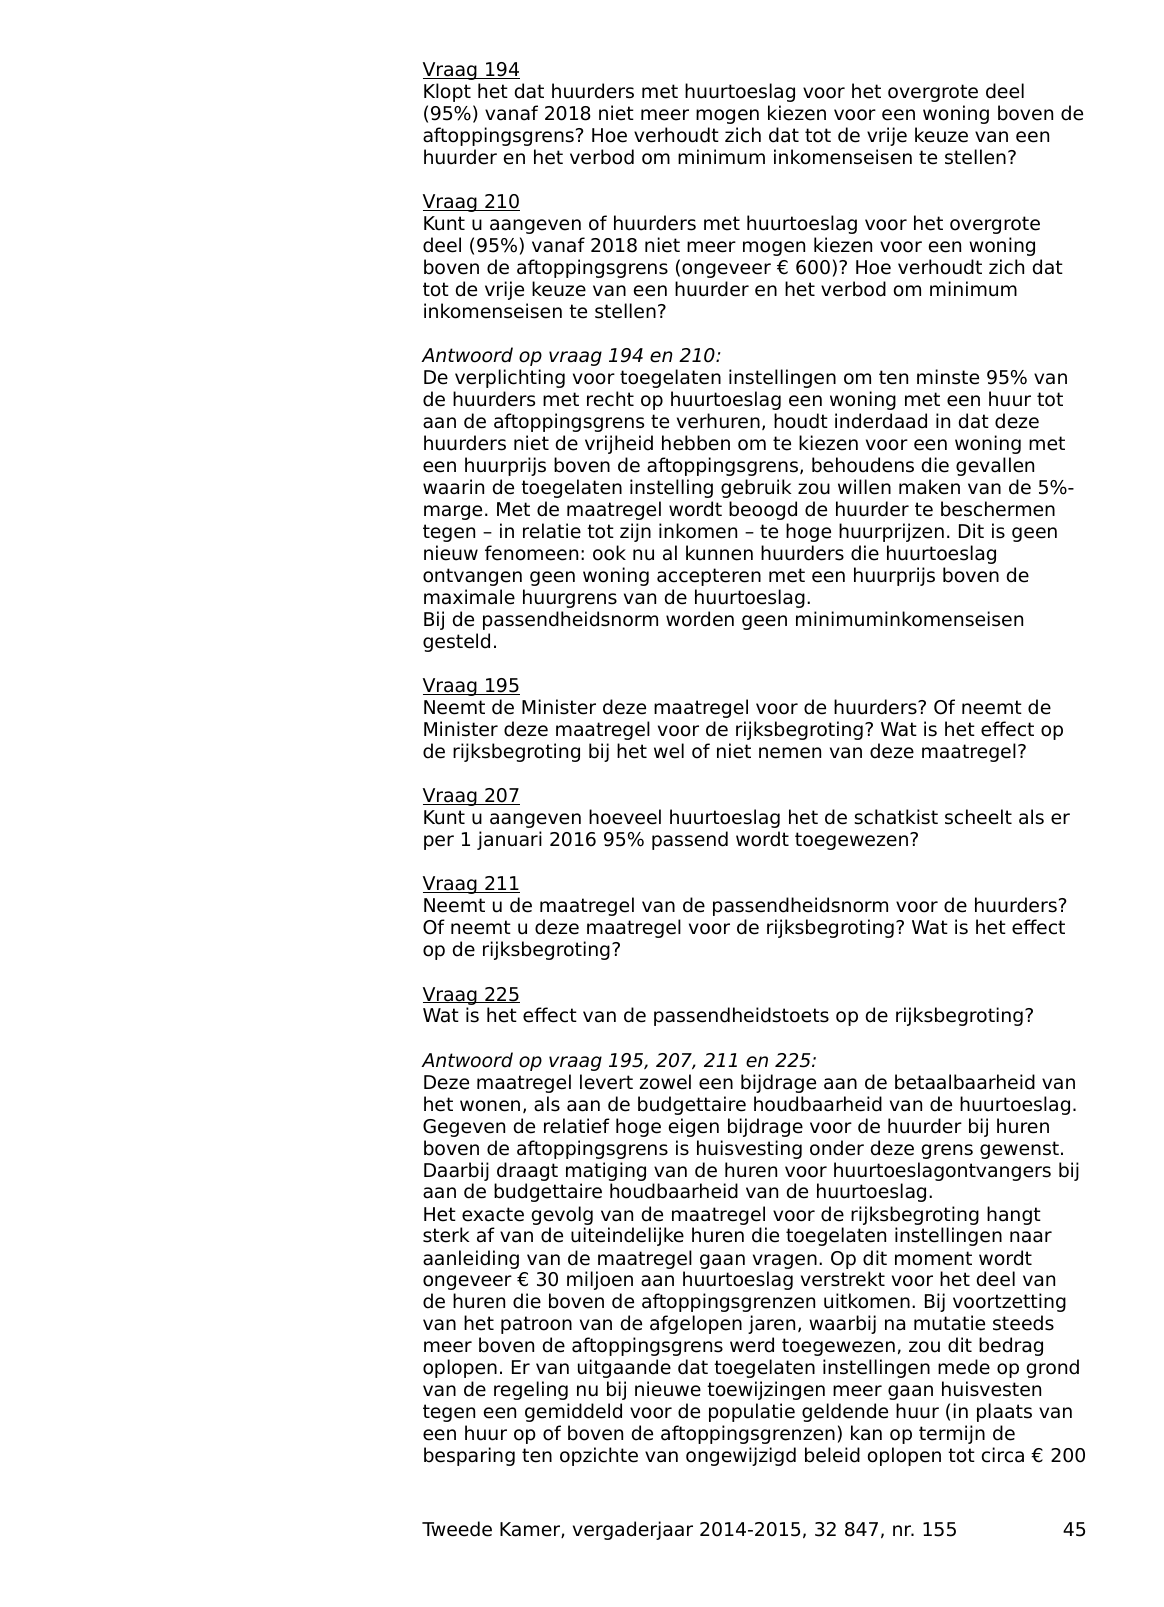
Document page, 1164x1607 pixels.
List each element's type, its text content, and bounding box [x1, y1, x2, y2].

text Vraag 207 [422, 785, 1087, 807]
text Antwoord op vraag 194 en 210: [422, 345, 1087, 367]
text Wat is het effect van de passendheidstoets op de rijksbegroting? [422, 1005, 1087, 1027]
text De verplichting voor toegelaten instellingen om ten minste 95% van de huurders met recht op huurtoeslag een woning met een huur tot aan de aftoppingsgrens te verhuren, houdt inderdaad in dat deze huurders niet de vrijheid hebben om te kiezen voor een woning met een huurprijs boven de aftoppingsgrens, behoudens die gevallen waarin de toegelaten instelling gebruik zou willen maken van de 5%-marge. Met de maatregel wordt beoogd de huurder te beschermen tegen – in relatie tot zijn inkomen – te hoge huurprijzen. Dit is geen nieuw fenomeen: ook nu al kunnen huurders die huurtoeslag ontvangen geen woning accepteren met een huurprijs boven de maximale huurgrens van de huurtoeslag. [422, 367, 1087, 609]
text Vraag 194 [422, 59, 1087, 81]
text Bij de passendheidsnorm worden geen minimuminkomenseisen gesteld. [422, 609, 1087, 653]
text Klopt het dat huurders met huurtoeslag voor het overgrote deel (95%) vanaf 2018 niet meer mogen kiezen voor een woning boven de aftoppingsgrens? Hoe verhoudt zich dat tot de vrije keuze van een huurder en het verbod om minimum inkomenseisen te stellen? [422, 81, 1087, 169]
text Kunt u aangeven of huurders met huurtoeslag voor het overgrote deel (95%) vanaf 2018 niet meer mogen kiezen voor een woning boven de aftoppingsgrens (ongeveer € 600)? Hoe verhoudt zich dat tot de vrije keuze van een huurder en het verbod om minimum inkomenseisen te stellen? [422, 213, 1087, 323]
text Vraag 195 [422, 675, 1087, 697]
text Vraag 225 [422, 983, 1087, 1005]
text Vraag 210 [422, 191, 1087, 213]
text Vraag 211 [422, 873, 1087, 895]
text Neemt de Minister deze maatregel voor de huurders? Of neemt de Minister deze maatregel voor de rijksbegroting? Wat is het effect op de rijksbegroting bij het wel of niet nemen van deze maatregel? [422, 697, 1087, 763]
text Kunt u aangeven hoeveel huurtoeslag het de schatkist scheelt als er per 1 januari 2016 95% passend wordt toegewezen? [422, 807, 1087, 851]
text Antwoord op vraag 195, 207, 211 en 225: [422, 1049, 1087, 1072]
text Deze maatregel levert zowel een bijdrage aan de betaalbaarheid van het wonen, als aan de budgettaire houdbaarheid van de huurtoeslag. Gegeven de relatief hoge eigen bijdrage voor de huurder bij huren boven de aftoppingsgrens is huisvesting onder deze grens gewenst. Daarbij draagt matiging van de huren voor huurtoeslagontvangers bij aan de budgettaire houdbaarheid van de huurtoeslag. [422, 1072, 1087, 1203]
text Het exacte gevolg van de maatregel voor de rijksbegroting hangt sterk af van de uiteindelijke huren die toegelaten instellingen naar aanleiding van de maatregel gaan vragen. Op dit moment wordt ongeveer € 30 miljoen aan huurtoeslag verstrekt voor het deel van de huren die boven de aftoppingsgrenzen uitkomen. Bij voortzetting van het patroon van de afgelopen jaren, waarbij na mutatie steeds meer boven de aftoppingsgrens werd toegewezen, zou dit bedrag oplopen. Er van uitgaande dat toegelaten instellingen mede op grond van de regeling nu bij nieuwe toewijzingen meer gaan huisvesten tegen een gemiddeld voor de populatie geldende huur (in plaats van een huur op of boven de aftoppingsgrenzen) kan op termijn de besparing ten opzichte van ongewijzigd beleid oplopen tot circa € 200 [422, 1203, 1087, 1467]
text Neemt u de maatregel van de passendheidsnorm voor de huurders? Of neemt u deze maatregel voor de rijksbegroting? Wat is het effect op de rijksbegroting? [422, 895, 1087, 961]
